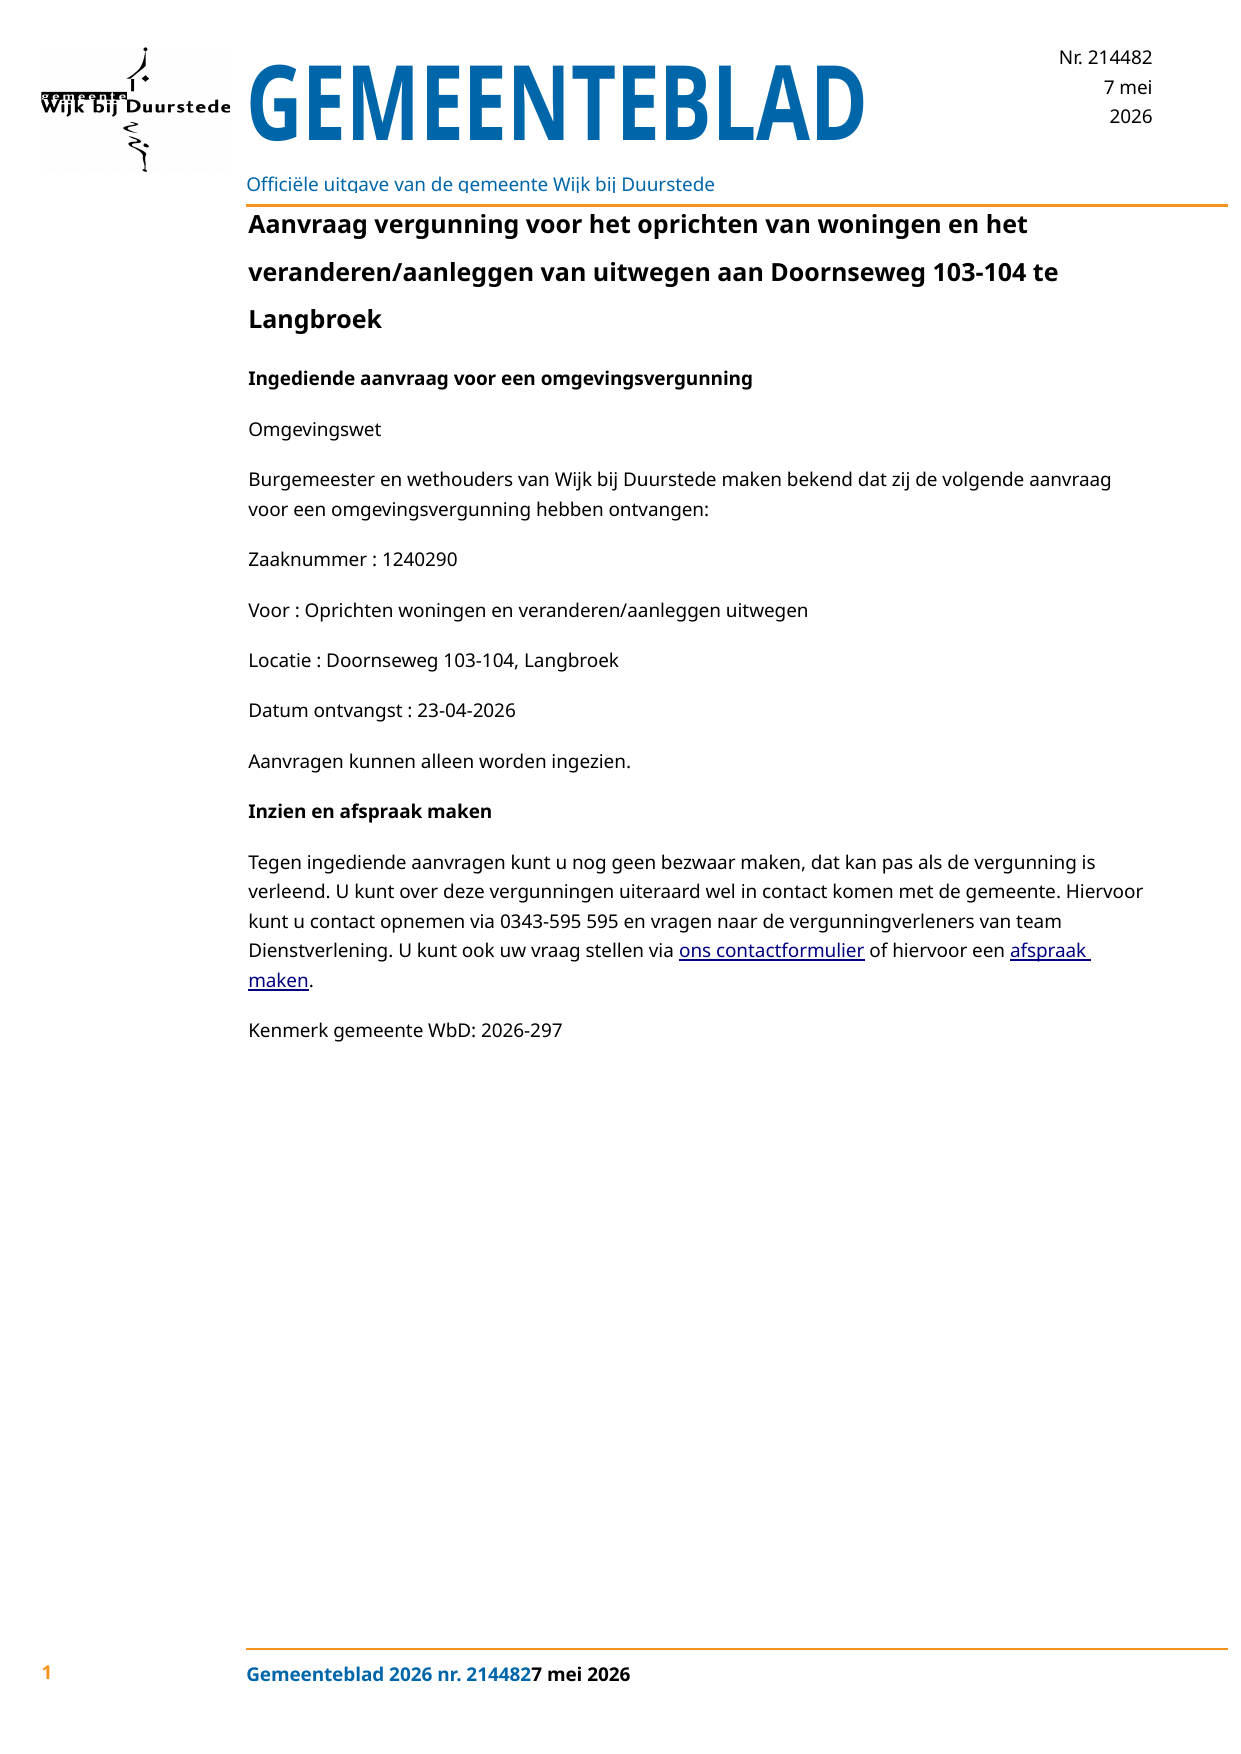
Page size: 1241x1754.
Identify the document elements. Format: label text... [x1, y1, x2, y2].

text Ingediende aanvraag voor een omgevingsvergunning [248, 366, 1152, 391]
text Kenmerk gemeente WbD: 2026-297 [248, 1018, 1152, 1043]
text Locatie : Doornseweg 103-104, Langbroek [248, 647, 1152, 673]
text Voor : Oprichten woningen en veranderen/aanleggen uitwegen [248, 597, 1152, 622]
text Datum ontvangst : 23-04-2026 [248, 698, 1152, 723]
text Aanvraag vergunning voor het oprichten van woningen en het veranderen/aanleggen van uitwegen aan Doornseweg 103-104 te Langbroek [248, 207, 1152, 336]
text Aanvragen kunnen alleen worden ingezien. [248, 748, 1152, 774]
text Burgemeester en wethouders van Wijk bij Duurstede maken bekend dat zij de volgende aanvraag voor een omgevingsvergunning hebben ontvangen: [248, 466, 1152, 522]
text Omgevingswet [248, 416, 1152, 442]
text Inzien en afspraak maken [248, 798, 1152, 824]
text Zaaknummer : 1240290 [248, 546, 1152, 572]
text Tegen ingediende aanvragen kunt u nog geen bezwaar maken, dat kan pas als de vergunning is verleend. U kunt over deze vergunningen uiteraard wel in contact komen met de gemeente. Hiervoor kunt u contact opnemen via 0343-595 595 en vragen naar de vergunningverleners van team Dienstverlening. U kunt ook uw vraag stellen via ons contactformulier of hiervoor een afspraak maken. [248, 849, 1152, 993]
picture [41, 47, 231, 172]
